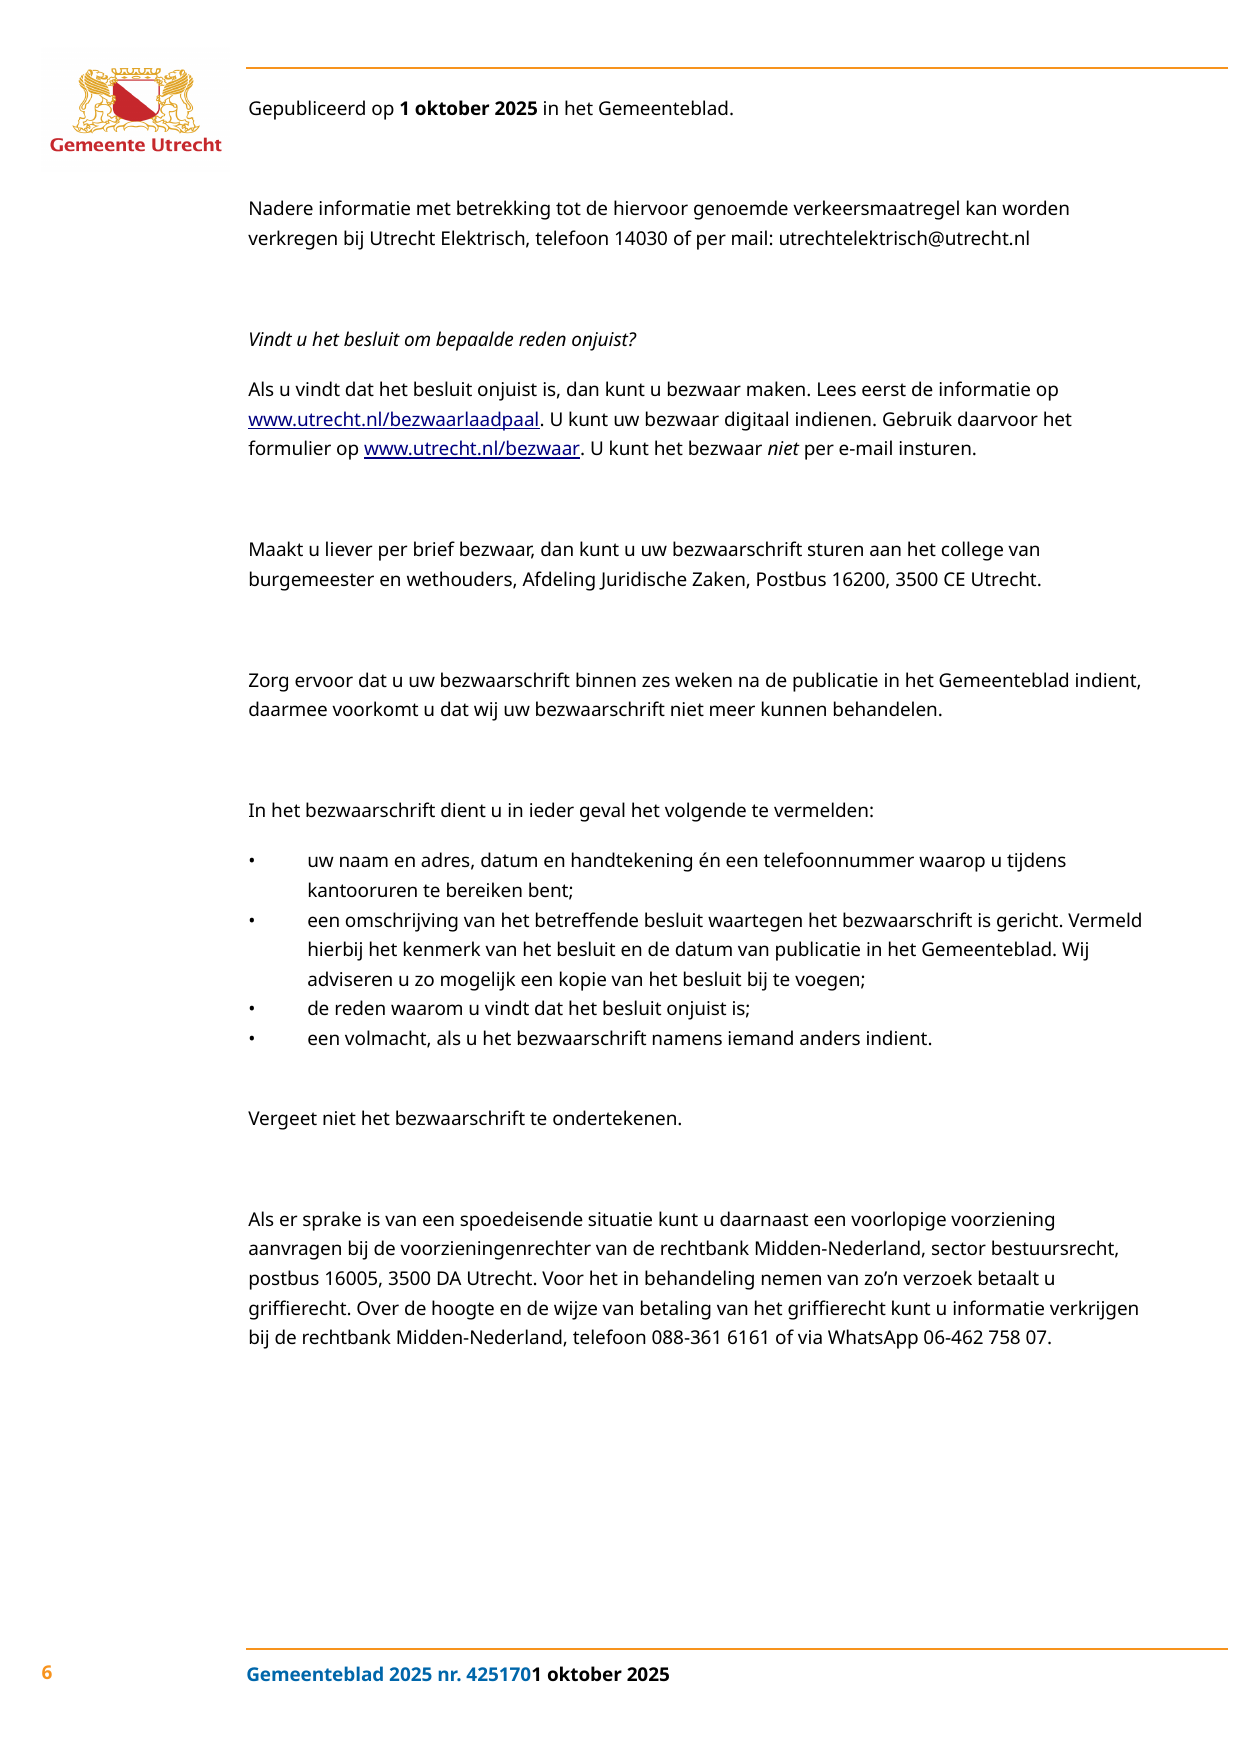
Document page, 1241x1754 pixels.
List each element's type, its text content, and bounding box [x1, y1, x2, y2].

text Maakt u liever per brief bezwaar, dan kunt u uw bezwaarschrift sturen aan het college van burgemeester en wethouders, Afdeling Juridische Zaken, Postbus 16200, 3500 CE Utrecht. [248, 536, 1152, 592]
text Zorg ervoor dat u uw bezwaarschrift binnen zes weken na de publicatie in het Gemeenteblad indient, daarmee voorkomt u dat wij uw bezwaarschrift niet meer kunnen behandelen. [248, 667, 1152, 722]
list uw naam en adres, datum en handtekening én een telefoonnummer waarop u tijdens kantooruren te bereiken bent; [248, 848, 1152, 903]
text Gepubliceerd op 1 oktober 2025 in het Gemeenteblad. [248, 95, 1152, 121]
text Nadere informatie met betrekking tot de hiervoor genoemde verkeersmaatregel kan worden verkregen bij Utrecht Elektrisch, telefoon 14030 of per mail: utrechtelektrisch@utrecht.nl [248, 196, 1152, 251]
text Als u vindt dat het besluit onjuist is, dan kunt u bezwaar maken. Lees eerst de informatie op www.utrecht.nl/bezwaarlaadpaal. U kunt uw bezwaar digitaal indienen. Gebruik daarvoor het formulier op www.utrecht.nl/bezwaar. U kunt het bezwaar niet per e-mail insturen. [248, 376, 1152, 461]
text Vindt u het besluit om bepaalde reden onjuist? [248, 326, 1152, 352]
picture [41, 47, 231, 172]
text Vergeet niet het bezwaarschrift te ondertekenen. [248, 1105, 1152, 1131]
text In het bezwaarschrift dient u in ieder geval het volgende te vermelden: [248, 797, 1152, 823]
text Als er sprake is van een spoedeisende situatie kunt u daarnaast een voorlopige voorziening aanvragen bij de voorzieningenrechter van de rechtbank Midden-Nederland, sector bestuursrecht, postbus 16005, 3500 DA Utrecht. Voor het in behandeling nemen van zo’n verzoek betaalt u griffierecht. Over de hoogte en de wijze van betaling van het griffierecht kunt u informatie verkrijgen bij de rechtbank Midden-Nederland, telefoon 088-361 6161 of via WhatsApp 06-462 758 07. [248, 1206, 1152, 1350]
list de reden waarom u vindt dat het besluit onjuist is; [248, 996, 1152, 1021]
list een omschrijving van het betreffende besluit waartegen het bezwaarschrift is gericht. Vermeld hierbij het kenmerk van het besluit en de datum van publicatie in het Gemeenteblad. Wij adviseren u zo mogelijk een kopie van het besluit bij te voegen; [248, 907, 1152, 992]
list een volmacht, als u het bezwaarschrift namens iemand anders indient. [248, 1025, 1152, 1051]
